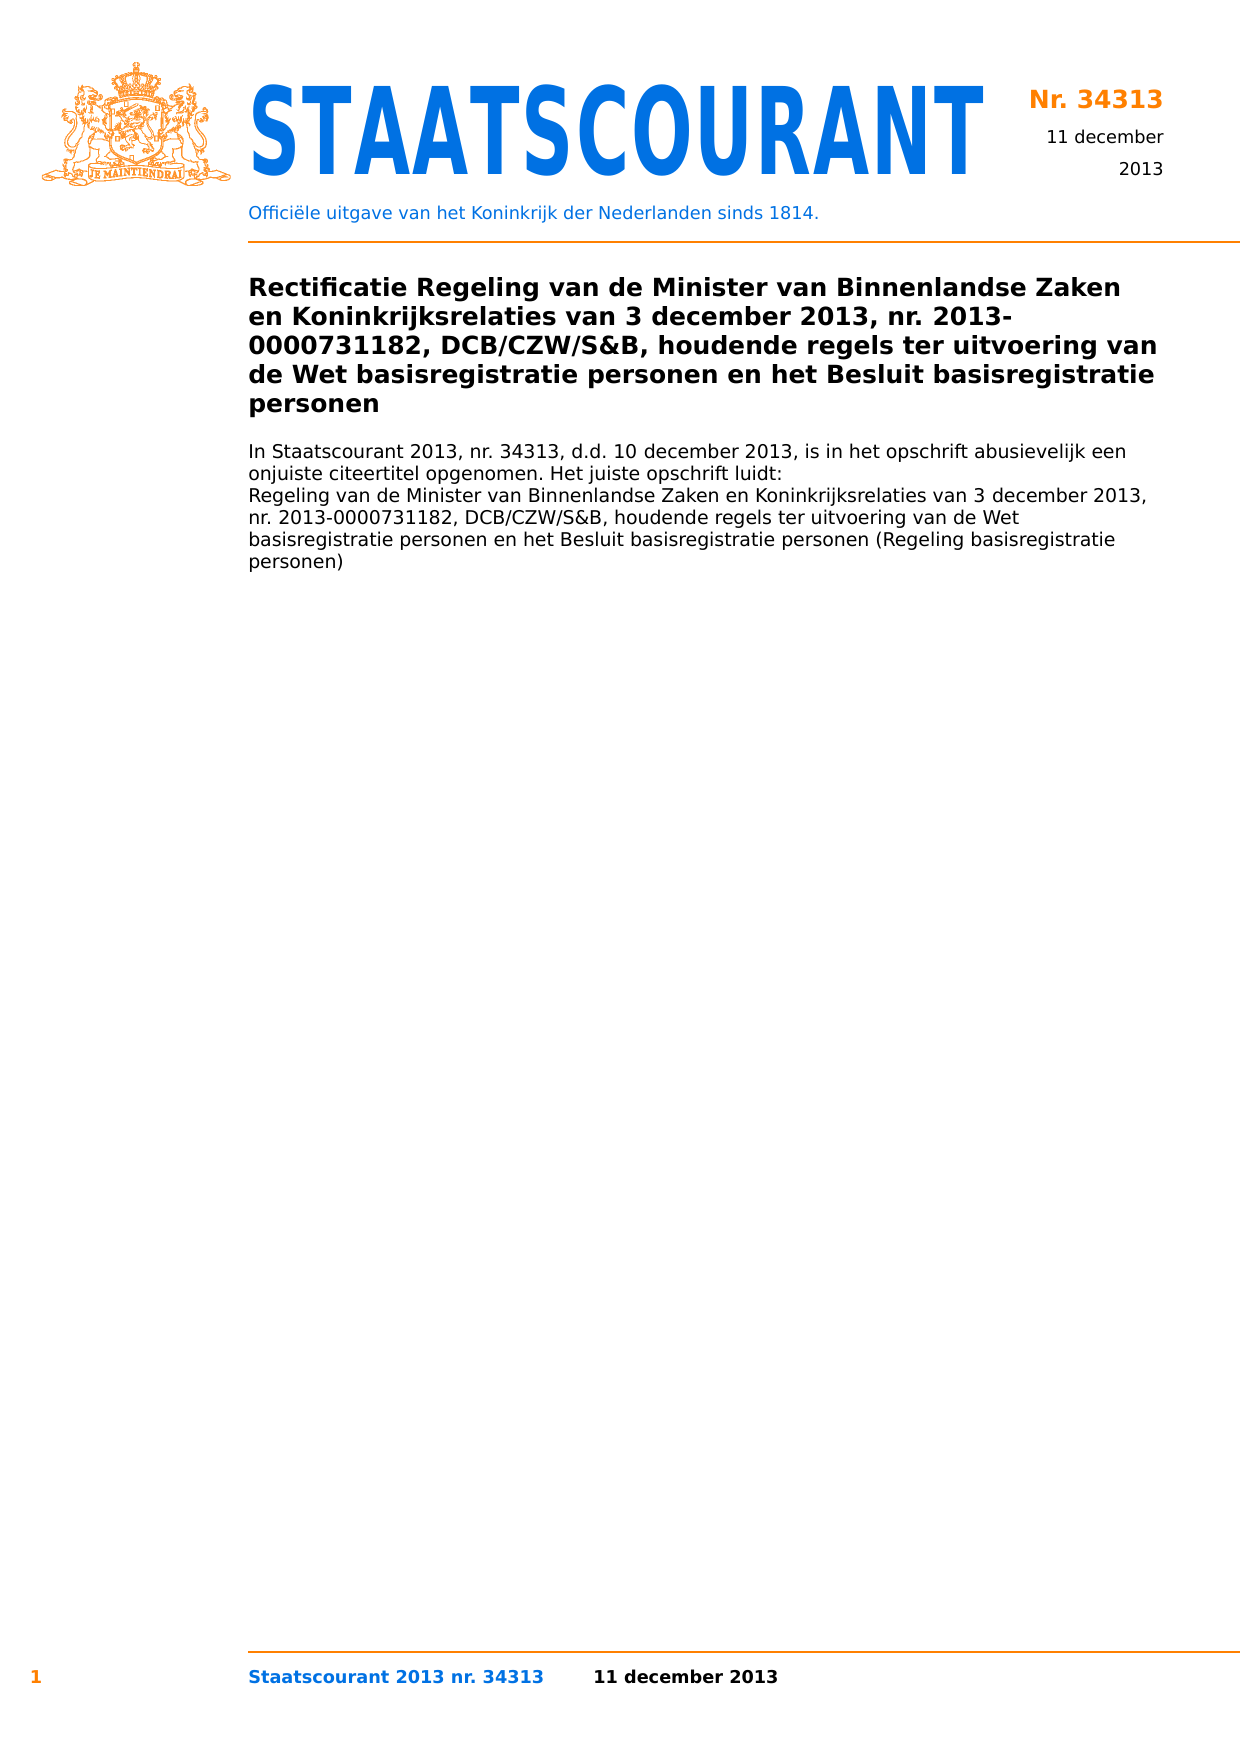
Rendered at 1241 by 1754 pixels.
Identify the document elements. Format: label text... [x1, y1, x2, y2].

text In Staatscourant 2013, nr. 34313, d.d. 10 december 2013, is in het opschrift abusievelijk een onjuiste citeertitel opgenomen. Het juiste opschrift luidt: [248, 441, 1163, 485]
picture [41, 62, 231, 186]
table_cell Officiële uitgave van het Koninkrijk der Nederlanden sinds 1814. [248, 203, 1240, 241]
table_header Nr. 34313 [998, 62, 1240, 121]
text Regeling van de Minister van Binnenlandse Zaken en Koninkrijksrelaties van 3 december 2013, nr. 2013-0000731182, DCB/CZW/S&B, houdende regels ter uitvoering van de Wet basisregistratie personen en het Besluit basisregistratie personen (Regeling basisregistratie personen) [248, 485, 1163, 573]
table_header [25, 62, 248, 241]
table_header STAATSCOURANT [248, 62, 998, 203]
table_cell 2013 [998, 153, 1240, 203]
table_cell 11 december [998, 121, 1240, 153]
subtitle Rectificatie Regeling van de Minister van Binnenlandse Zaken en Koninkrijksrelaties van 3 december 2013, nr. 2013-0000731182, DCB/CZW/S&B, houdende regels ter uitvoering van de Wet basisregistratie personen en het Besluit basisregistratie personen [248, 273, 1163, 419]
